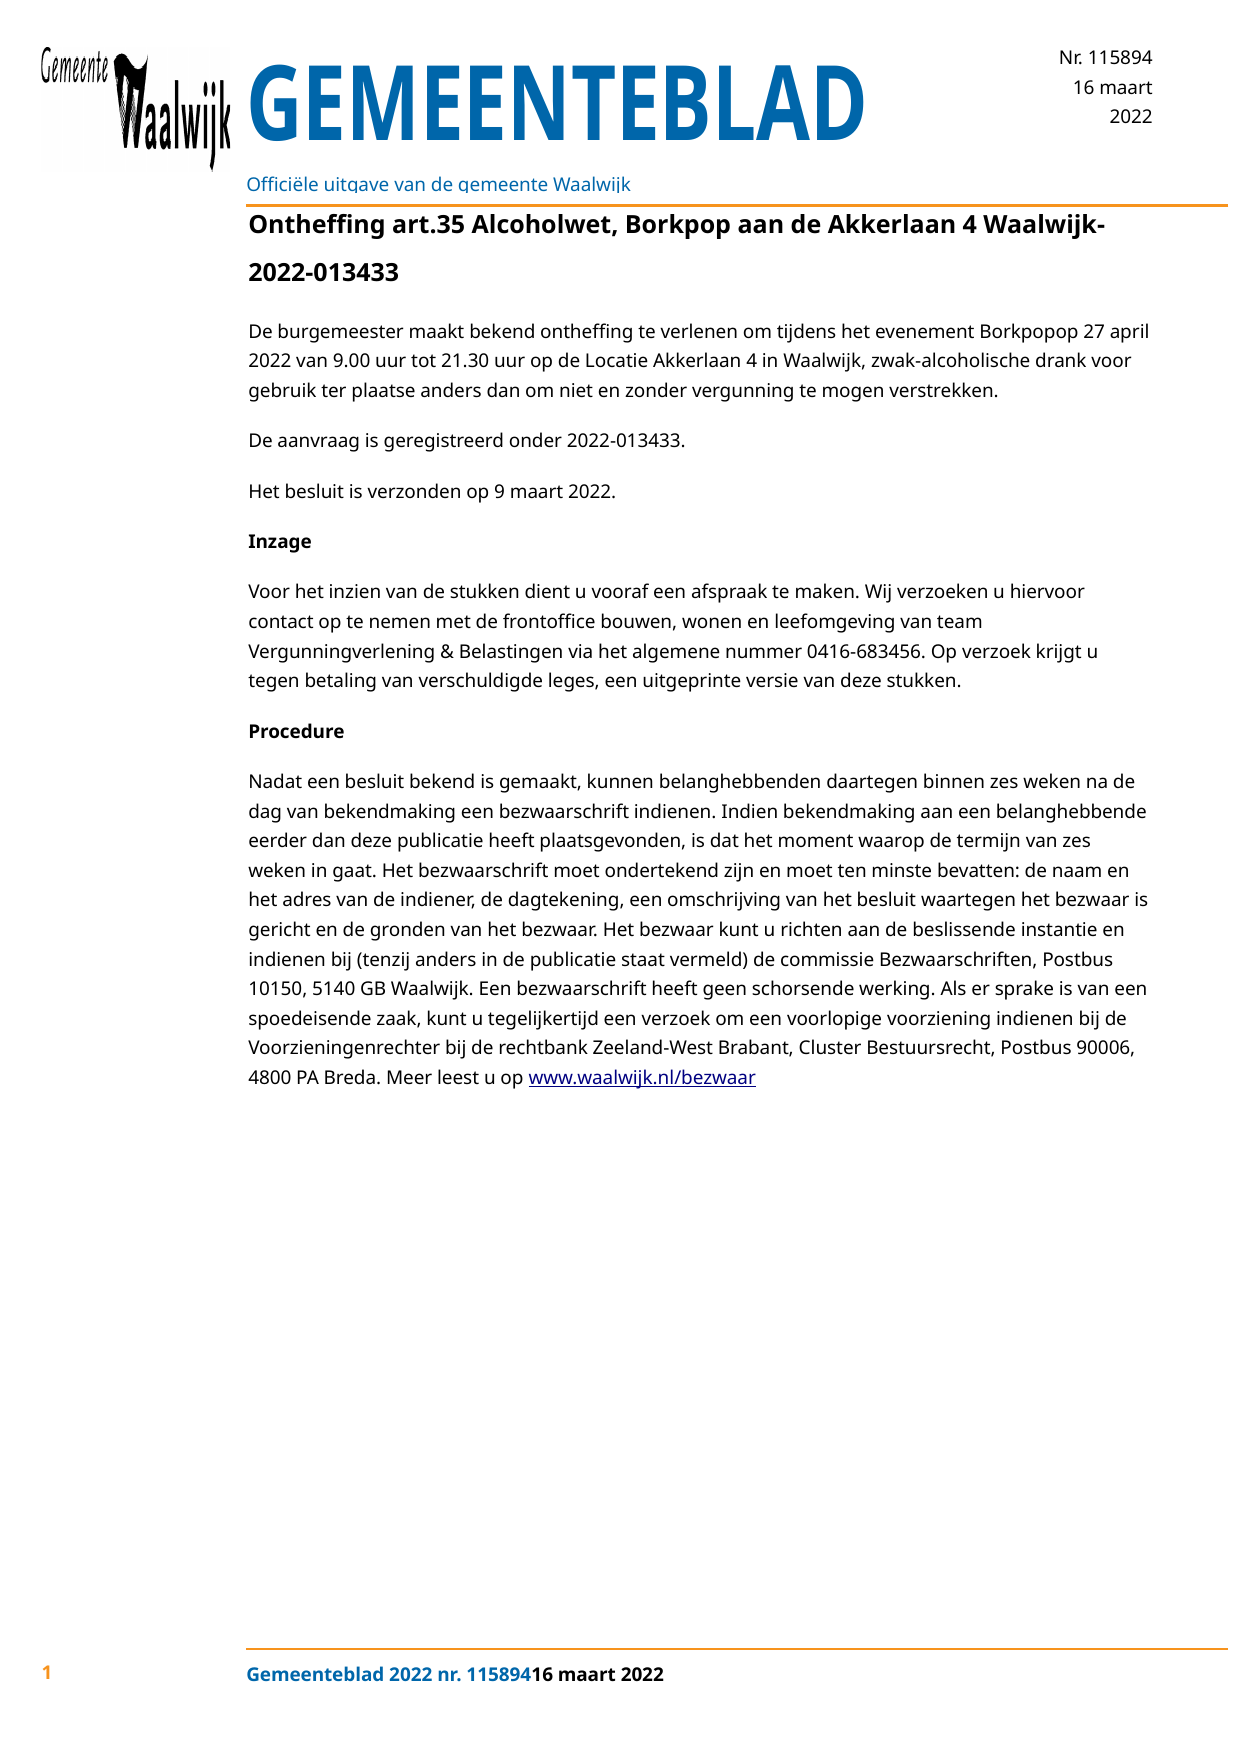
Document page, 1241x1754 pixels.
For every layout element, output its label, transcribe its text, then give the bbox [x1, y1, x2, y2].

picture [41, 47, 231, 172]
text De burgemeester maakt bekend ontheffing te verlenen om tijdens het evenement Borkpopop 27 april 2022 van 9.00 uur tot 21.30 uur op de Locatie Akkerlaan 4 in Waalwijk, zwak-alcoholische drank voor gebruik ter plaatse anders dan om niet en zonder vergunning te mogen verstrekken. [248, 318, 1152, 403]
text Het besluit is verzonden op 9 maart 2022. [248, 478, 1152, 504]
text De aanvraag is geregistreerd onder 2022-013433. [248, 427, 1152, 453]
text Nadat een besluit bekend is gemaakt, kunnen belanghebbenden daartegen binnen zes weken na de dag van bekendmaking een bezwaarschrift indienen. Indien bekendmaking aan een belanghebbende eerder dan deze publicatie heeft plaatsgevonden, is dat het moment waarop de termijn van zes weken in gaat. Het bezwaarschrift moet ondertekend zijn en moet ten minste bevatten: de naam en het adres van de indiener, de dagtekening, een omschrijving van het besluit waartegen het bezwaar is gericht en de gronden van het bezwaar. Het bezwaar kunt u richten aan de beslissende instantie en indienen bij (tenzij anders in de publicatie staat vermeld) de commissie Bezwaarschriften, Postbus 10150, 5140 GB Waalwijk. Een bezwaarschrift heeft geen schorsende werking. Als er sprake is van een spoedeisende zaak, kunt u tegelijkertijd een verzoek om een voorlopige voorziening indienen bij de Voorzieningenrechter bij de rechtbank Zeeland-West Brabant, Cluster Bestuursrecht, Postbus 90006, 4800 PA Breda. Meer leest u op www.waalwijk.nl/bezwaar [248, 768, 1152, 1090]
text Procedure [248, 718, 1152, 744]
text Ontheffing art.35 Alcoholwet, Borkpop aan de Akkerlaan 4 Waalwijk-2022-013433 [248, 207, 1152, 288]
text Inzage [248, 528, 1152, 554]
text Voor het inzien van de stukken dient u vooraf een afspraak te maken. Wij verzoeken u hiervoor contact op te nemen met de frontoffice bouwen, wonen en leefomgeving van team Vergunningverlening & Belastingen via het algemene nummer 0416-683456. Op verzoek krijgt u tegen betaling van verschuldigde leges, een uitgeprinte versie van deze stukken. [248, 579, 1152, 693]
